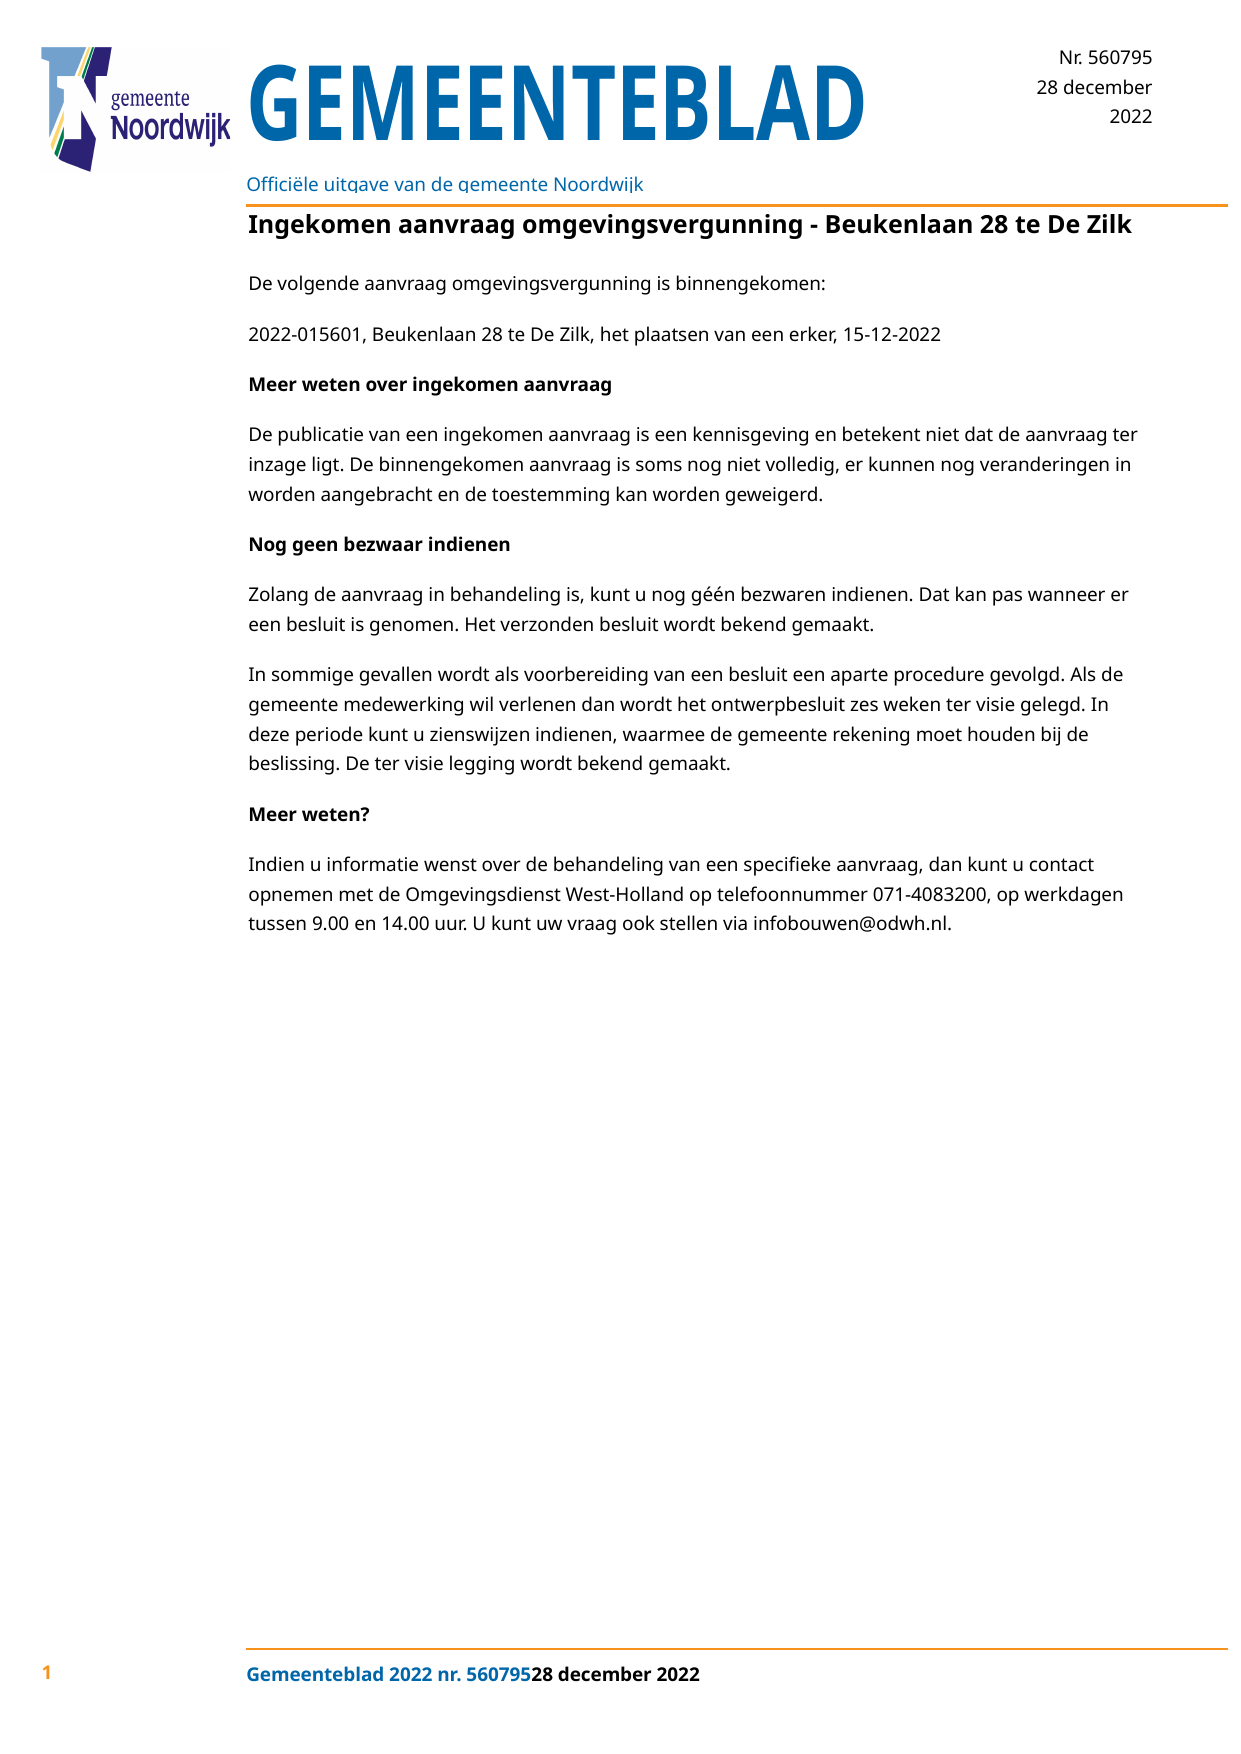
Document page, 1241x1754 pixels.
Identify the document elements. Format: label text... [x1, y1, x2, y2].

text Meer weten? [248, 801, 1152, 826]
text Ingekomen aanvraag omgevingsvergunning - Beukenlaan 28 te De Zilk [248, 207, 1152, 241]
text Nog geen bezwaar indienen [248, 531, 1152, 557]
text De volgende aanvraag omgevingsvergunning is binnengekomen: [248, 270, 1152, 296]
text Indien u informatie wenst over de behandeling van een specifieke aanvraag, dan kunt u contact opnemen met de Omgevingsdienst West-Holland op telefoonnummer 071-4083200, op werkdagen tussen 9.00 en 14.00 uur. U kunt uw vraag ook stellen via infobouwen@odwh.nl. [248, 851, 1152, 936]
text In sommige gevallen wordt als voorbereiding van een besluit een aparte procedure gevolgd. Als de gemeente medewerking wil verlenen dan wordt het ontwerpbesluit zes weken ter visie gelegd. In deze periode kunt u zienswijzen indienen, waarmee de gemeente rekening moet houden bij de beslissing. De ter visie legging wordt bekend gemaakt. [248, 662, 1152, 776]
picture [41, 47, 231, 172]
text De publicatie van een ingekomen aanvraag is een kennisgeving en betekent niet dat de aanvraag ter inzage ligt. De binnengekomen aanvraag is soms nog niet volledig, er kunnen nog veranderingen in worden aangebracht en de toestemming kan worden geweigerd. [248, 422, 1152, 506]
text Meer weten over ingekomen aanvraag [248, 371, 1152, 397]
text Zolang de aanvraag in behandeling is, kunt u nog géén bezwaren indienen. Dat kan pas wanneer er een besluit is genomen. Het verzonden besluit wordt bekend gemaakt. [248, 582, 1152, 637]
text 2022-015601, Beukenlaan 28 te De Zilk, het plaatsen van een erker, 15-12-2022 [248, 321, 1152, 346]
